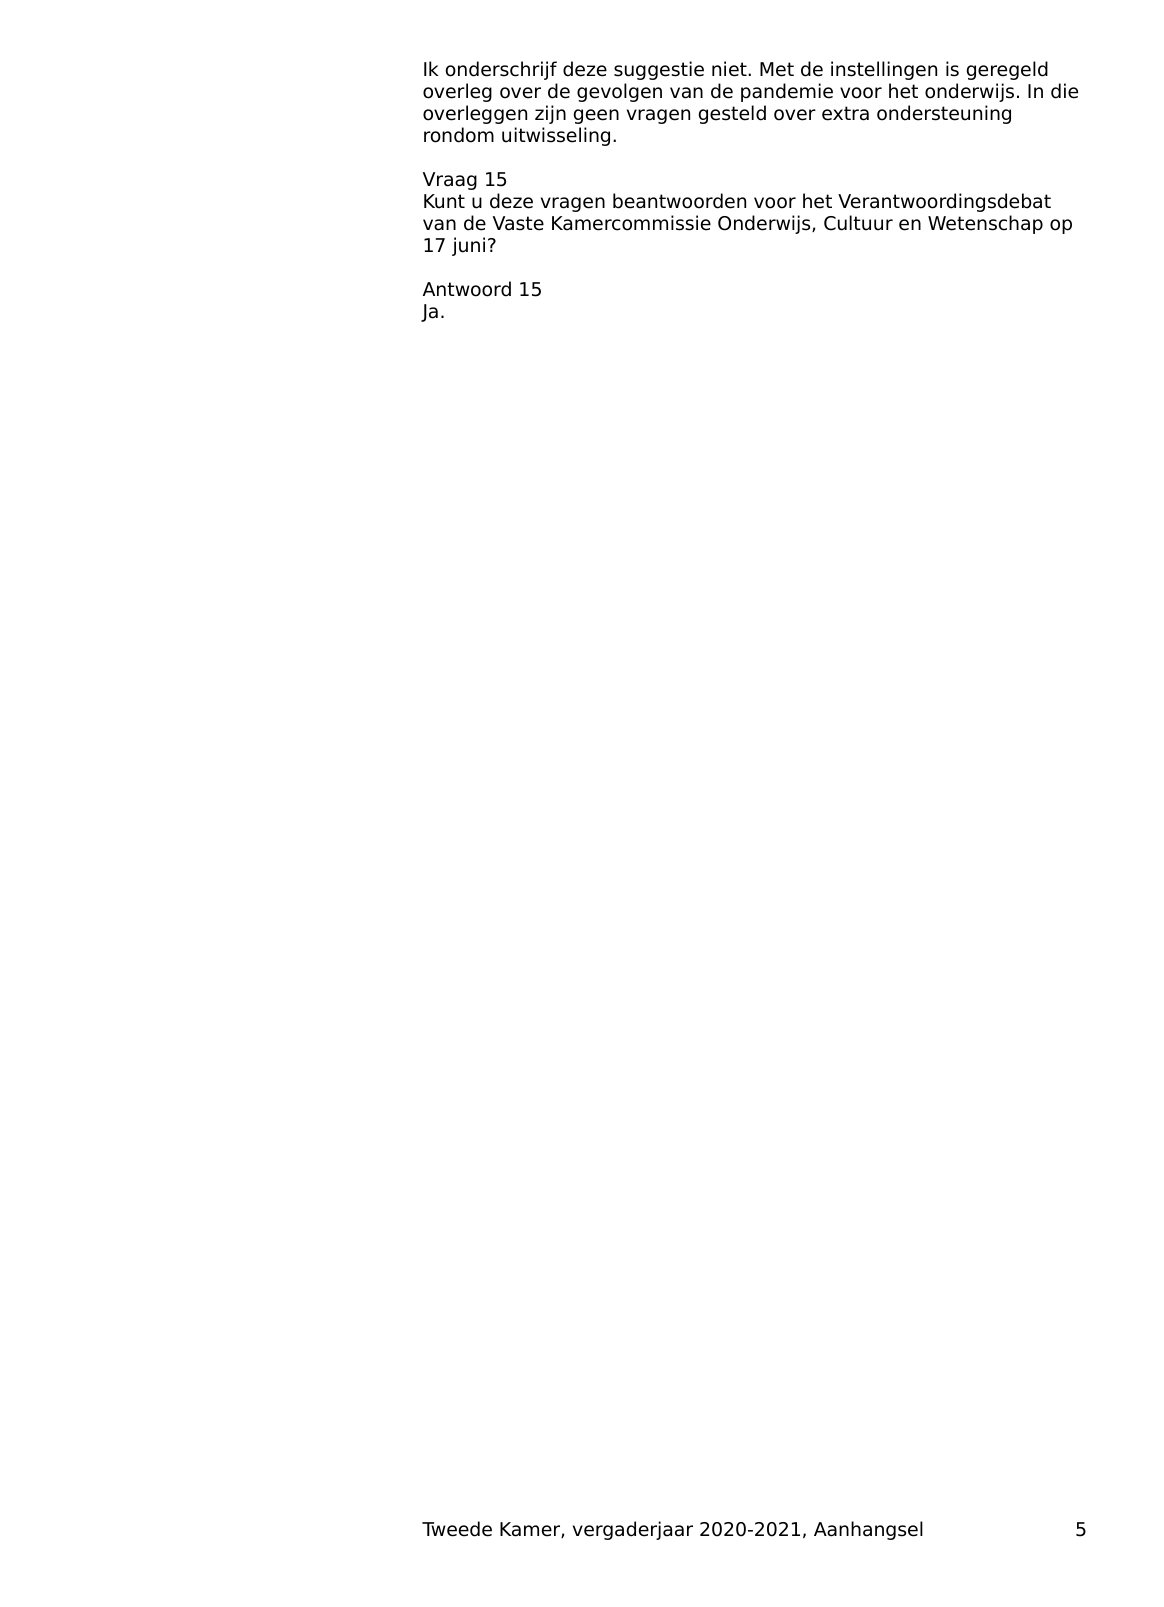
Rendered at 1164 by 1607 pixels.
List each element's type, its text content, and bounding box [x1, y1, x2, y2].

text Kunt u deze vragen beantwoorden voor het Verantwoordingsdebat van de Vaste Kamercommissie Onderwijs, Cultuur en Wetenschap op 17 juni? [422, 191, 1087, 257]
text Ja. [422, 301, 1087, 323]
text Antwoord 15 [422, 279, 1087, 301]
text Ik onderschrijf deze suggestie niet. Met de instellingen is geregeld overleg over de gevolgen van de pandemie voor het onderwijs. In die overleggen zijn geen vragen gesteld over extra ondersteuning rondom uitwisseling. [422, 59, 1087, 147]
text Vraag 15 [422, 169, 1087, 191]
